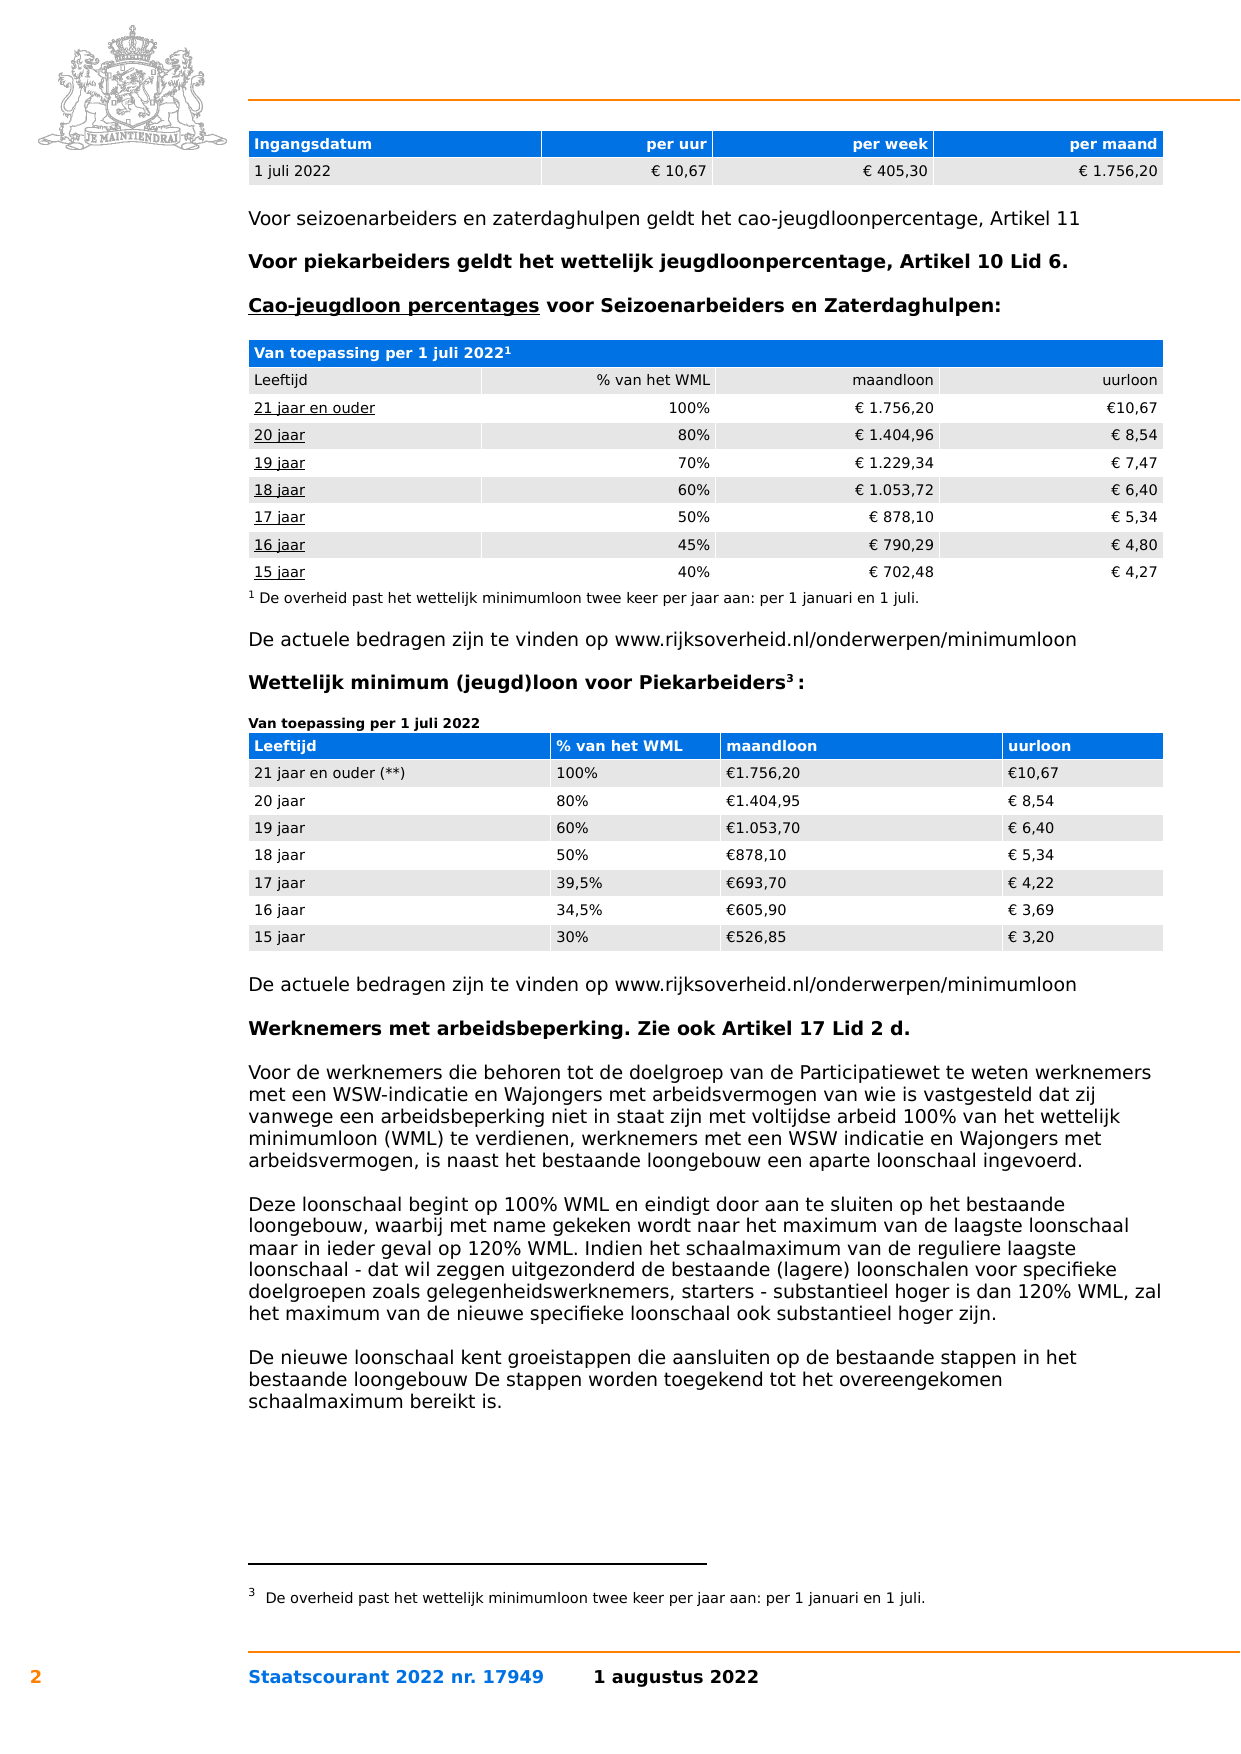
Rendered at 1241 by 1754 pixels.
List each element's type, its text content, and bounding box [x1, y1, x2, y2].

table_cell 20 jaar [249, 788, 550, 814]
table_cell 100% [551, 760, 720, 787]
table_cell € 8,54 [940, 423, 1163, 449]
table_header per uur [542, 131, 712, 157]
text Voor seizoenarbeiders en zaterdaghulpen geldt het cao-jeugdloonpercentage, Artikel 11 [248, 208, 1163, 229]
table_cell €693,70 [721, 870, 1002, 896]
table_cell 17 jaar [249, 505, 481, 531]
table_cell 18 jaar [249, 843, 550, 869]
table_cell 15 jaar [249, 925, 550, 951]
table_cell € 6,40 [940, 477, 1163, 503]
table_cell 40% [482, 559, 715, 586]
table_cell 80% [482, 423, 715, 449]
table_cell 16 jaar [249, 532, 481, 558]
table_cell €1.053,70 [721, 815, 1002, 841]
table_cell € 10,67 [542, 158, 712, 185]
table_cell €10,67 [1003, 760, 1163, 787]
table_cell Leeftijd [249, 368, 481, 394]
text Wettelijk minimum (jeugd)loon voor Piekarbeiders: [248, 672, 1163, 694]
table_cell % van het WML [482, 368, 715, 394]
table_cell Leeftijd [249, 733, 550, 759]
table_cell 21 jaar en ouder (**) [249, 760, 550, 787]
table_cell € 8,54 [1003, 788, 1163, 814]
table_cell €1.404,95 [721, 788, 1002, 814]
table_cell maandloon [721, 733, 1002, 759]
table_cell € 702,48 [716, 559, 939, 586]
table_header Ingangsdatum [249, 131, 541, 157]
table_cell uurloon [1003, 733, 1163, 759]
text Voor de werknemers die behoren tot de doelgroep van de Participatiewet te weten werknemers met een WSW-indicatie en Wajongers met arbeidsvermogen van wie is vastgesteld dat zij vanwege een arbeidsbeperking niet in staat zijn met voltijdse arbeid 100% van het wettelijk minimumloon (WML) te verdienen, werknemers met een WSW indicatie en Wajongers met arbeidsvermogen, is naast het bestaande loongebouw een aparte loonschaal ingevoerd. [248, 1062, 1163, 1172]
table_cell € 4,80 [940, 532, 1163, 558]
table_cell 70% [482, 450, 715, 476]
text De overheid past het wettelijk minimumloon twee keer per jaar aan: per 1 januari en 1 juli. [248, 1586, 1163, 1608]
text Voor piekarbeiders geldt het wettelijk jeugdloonpercentage, Artikel 10 Lid 6. [248, 251, 1163, 273]
table_cell 34,5% [551, 897, 720, 924]
table_cell €10,67 [940, 395, 1163, 421]
table_header per week [713, 131, 933, 157]
table_cell 19 jaar [249, 450, 481, 476]
table_cell € 7,47 [940, 450, 1163, 476]
text De actuele bedragen zijn te vinden op www.rijksoverheid.nl/onderwerpen/minimumloon [248, 974, 1163, 996]
table_cell € 3,20 [1003, 925, 1163, 951]
table_cell €526,85 [721, 925, 1002, 951]
table_cell 16 jaar [249, 897, 550, 924]
table_cell € 878,10 [716, 505, 939, 531]
table_cell € 6,40 [1003, 815, 1163, 841]
table_header Van toepassing per 1 juli 2022 [248, 716, 1163, 732]
table_cell 50% [551, 843, 720, 869]
table_cell € 3,69 [1003, 897, 1163, 924]
table_header per maand [934, 131, 1163, 157]
table_cell 1 juli 2022 [249, 158, 541, 185]
table_header Van toepassing per 1 juli 20221 [249, 340, 1163, 367]
table_cell 100% [482, 395, 715, 421]
table_cell € 5,34 [940, 505, 1163, 531]
table_cell 20 jaar [249, 423, 481, 449]
table_cell €878,10 [721, 843, 1002, 869]
table_cell uurloon [940, 368, 1163, 394]
table_cell 18 jaar [249, 477, 481, 503]
table_cell €605,90 [721, 897, 1002, 924]
table_cell € 4,27 [940, 559, 1163, 586]
table_cell € 405,30 [713, 158, 933, 185]
table_cell maandloon [716, 368, 939, 394]
table_cell 60% [482, 477, 715, 503]
table_cell 30% [551, 925, 720, 951]
table_cell € 4,22 [1003, 870, 1163, 896]
text Cao-jeugdloon percentages voor Seizoenarbeiders en Zaterdaghulpen: [248, 295, 1163, 317]
table_cell 1 De overheid past het wettelijk minimumloon twee keer per jaar aan: per 1 januari en 1 juli. [248, 587, 1163, 607]
table_cell 17 jaar [249, 870, 550, 896]
table_cell 39,5% [551, 870, 720, 896]
table_cell 15 jaar [249, 559, 481, 586]
table_cell € 1.404,96 [716, 423, 939, 449]
table_cell € 1.053,72 [716, 477, 939, 503]
table_cell 50% [482, 505, 715, 531]
table_cell 45% [482, 532, 715, 558]
table_cell €1.756,20 [721, 760, 1002, 787]
text Deze loonschaal begint op 100% WML en eindigt door aan te sluiten op het bestaande loongebouw, waarbij met name gekeken wordt naar het maximum van de laagste loonschaal maar in ieder geval op 120% WML. Indien het schaalmaximum van de reguliere laagste loonschaal - dat wil zeggen uitgezonderd de bestaande (lagere) loonschalen voor specifieke doelgroepen zoals gelegenheidswerknemers, starters - substantieel hoger is dan 120% WML, zal het maximum van de nieuwe specifieke loonschaal ook substantieel hoger zijn. [248, 1193, 1163, 1325]
text Werknemers met arbeidsbeperking. Zie ook Artikel 17 Lid 2 d. [248, 1018, 1163, 1040]
text De nieuwe loonschaal kent groeistappen die aansluiten op de bestaande stappen in het bestaande loongebouw De stappen worden toegekend tot het overeengekomen schaalmaximum bereikt is. [248, 1347, 1163, 1413]
table_cell 19 jaar [249, 815, 550, 841]
table_cell € 1.756,20 [934, 158, 1163, 185]
table_cell € 5,34 [1003, 843, 1163, 869]
table_cell 60% [551, 815, 720, 841]
picture [38, 25, 227, 150]
text De actuele bedragen zijn te vinden op www.rijksoverheid.nl/onderwerpen/minimumloon [248, 628, 1163, 650]
table_cell % van het WML [551, 733, 720, 759]
table_cell 80% [551, 788, 720, 814]
table_cell 21 jaar en ouder [249, 395, 481, 421]
table_cell € 790,29 [716, 532, 939, 558]
table_cell € 1.756,20 [716, 395, 939, 421]
table_cell € 1.229,34 [716, 450, 939, 476]
